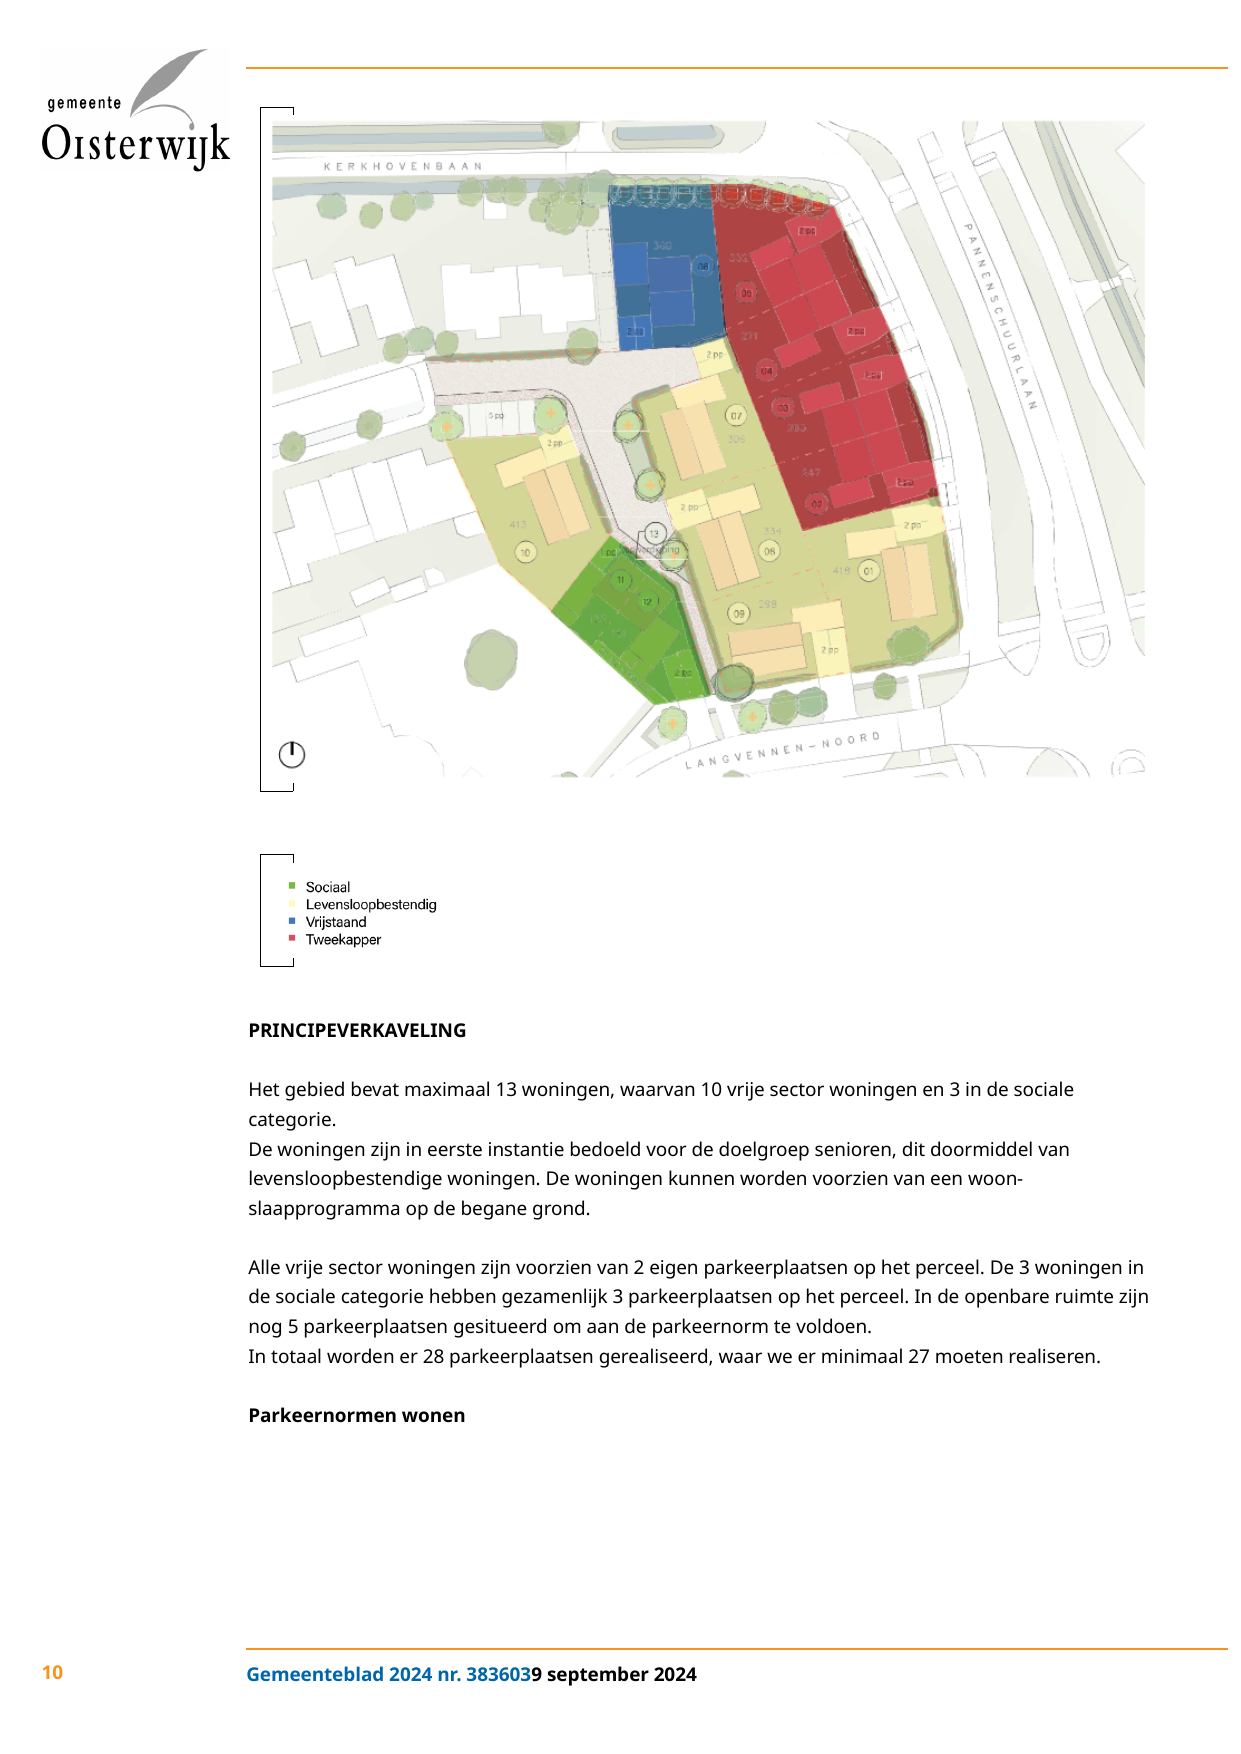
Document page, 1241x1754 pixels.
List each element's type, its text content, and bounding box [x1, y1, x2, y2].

text PRINCIPEVERKAVELING [248, 1017, 1152, 1043]
picture [268, 863, 447, 958]
picture [268, 115, 1155, 783]
text Het gebied bevat maximaal 13 woningen, waarvan 10 vrije sector woningen en 3 in de sociale categorie. [248, 1077, 1152, 1132]
text Parkeernormen wonen [248, 1402, 1152, 1428]
text De woningen zijn in eerste instantie bedoeld voor de doelgroep senioren, dit doormiddel van levensloopbestendige woningen. De woningen kunnen worden voorzien van een woon-slaapprogramma op de begane grond. [248, 1136, 1152, 1221]
picture [41, 47, 231, 172]
text In totaal worden er 28 parkeerplaatsen gerealiseerd, waar we er minimaal 27 moeten realiseren. [248, 1343, 1152, 1369]
text Alle vrije sector woningen zijn voorzien van 2 eigen parkeerplaatsen op het perceel. De 3 woningen in de sociale categorie hebben gezamenlijk 3 parkeerplaatsen op het perceel. In de openbare ruimte zijn nog 5 parkeerplaatsen gesitueerd om aan de parkeernorm te voldoen. [248, 1254, 1152, 1339]
